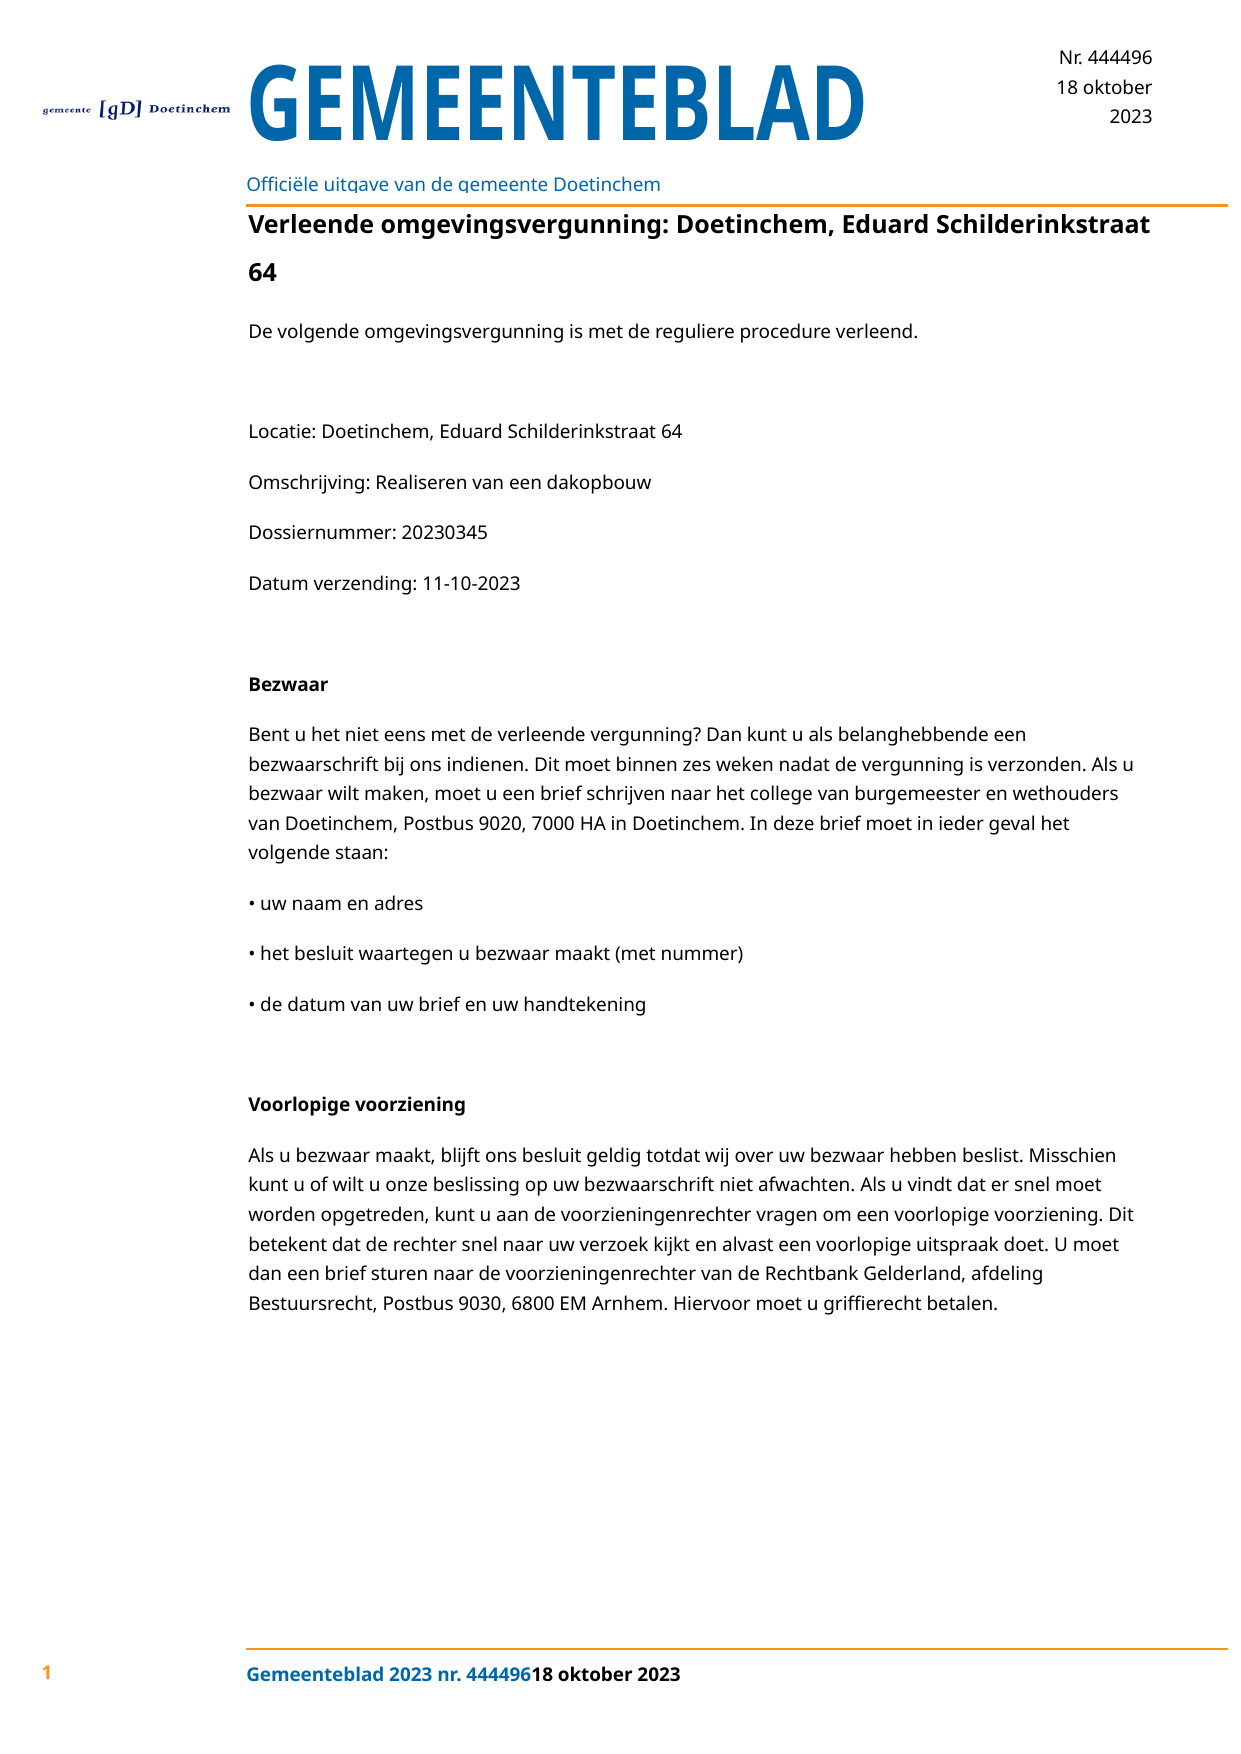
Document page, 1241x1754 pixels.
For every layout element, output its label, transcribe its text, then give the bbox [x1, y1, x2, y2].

text • de datum van uw brief en uw handtekening [248, 991, 1152, 1017]
text Locatie: Doetinchem, Eduard Schilderinkstraat 64 [248, 419, 1152, 444]
text Datum verzending: 11-10-2023 [248, 570, 1152, 596]
picture [41, 47, 231, 172]
text Verleende omgevingsvergunning: Doetinchem, Eduard Schilderinkstraat 64 [248, 207, 1152, 288]
text De volgende omgevingsvergunning is met de reguliere procedure verleend. [248, 318, 1152, 344]
text Voorlopige voorziening [248, 1092, 1152, 1117]
text Bent u het niet eens met de verleende vergunning? Dan kunt u als belanghebbende een bezwaarschrift bij ons indienen. Dit moet binnen zes weken nadat de vergunning is verzonden. Als u bezwaar wilt maken, moet u een brief schrijven naar het college van burgemeester en wethouders van Doetinchem, Postbus 9020, 7000 HA in Doetinchem. In deze brief moet in ieder geval het volgende staan: [248, 721, 1152, 865]
text Dossiernummer: 20230345 [248, 519, 1152, 545]
text Omschrijving: Realiseren van een dakopbouw [248, 469, 1152, 495]
text Als u bezwaar maakt, blijft ons besluit geldig totdat wij over uw bezwaar hebben beslist. Misschien kunt u of wilt u onze beslissing op uw bezwaarschrift niet afwachten. Als u vindt dat er snel moet worden opgetreden, kunt u aan de voorzieningenrechter vragen om een voorlopige voorziening. Dit betekent dat de rechter snel naar uw verzoek kijkt en alvast een voorlopige uitspraak doet. U moet dan een brief sturen naar de voorzieningenrechter van de Rechtbank Gelderland, afdeling Bestuursrecht, Postbus 9030, 6800 EM Arnhem. Hiervoor moet u griffierecht betalen. [248, 1142, 1152, 1316]
text • uw naam en adres [248, 890, 1152, 916]
text • het besluit waartegen u bezwaar maakt (met nummer) [248, 940, 1152, 966]
text Bezwaar [248, 671, 1152, 697]
